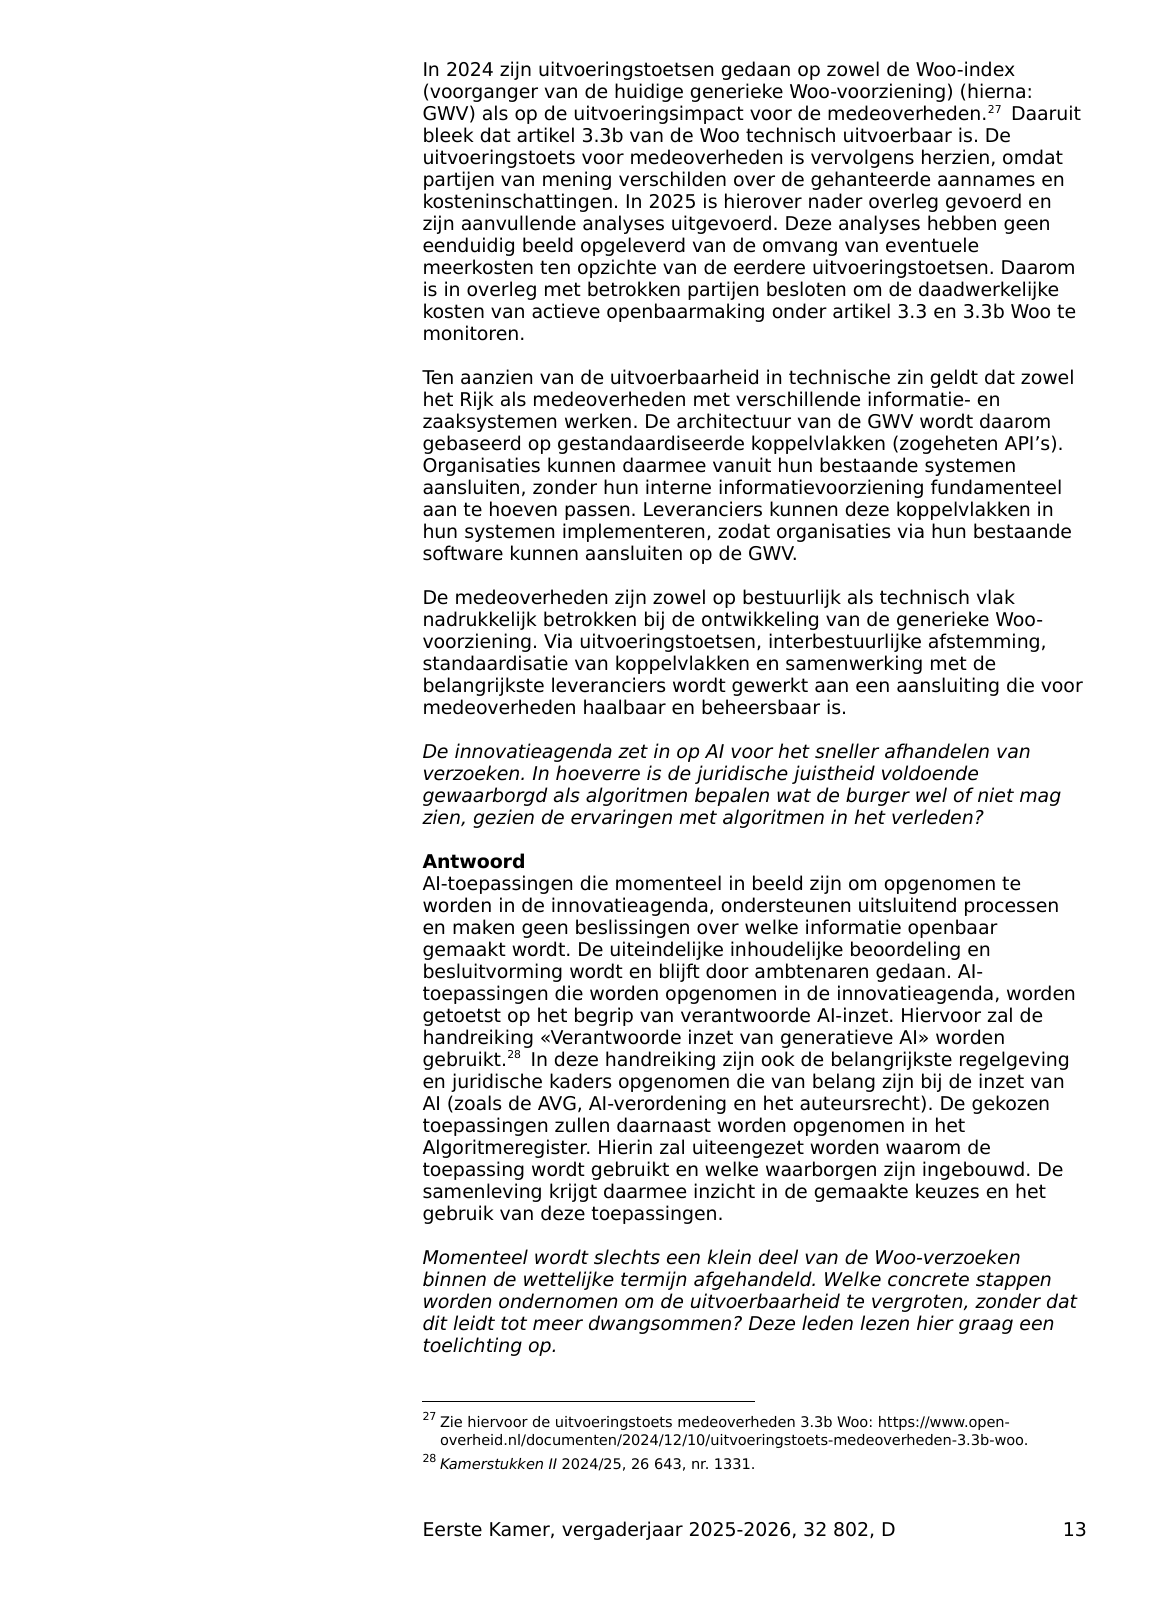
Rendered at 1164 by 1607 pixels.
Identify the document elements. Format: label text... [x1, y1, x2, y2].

text Antwoord [422, 851, 1087, 873]
text Ten aanzien van de uitvoerbaarheid in technische zin geldt dat zowel het Rijk als medeoverheden met verschillende informatie- en zaaksystemen werken. De architectuur van de GWV wordt daarom gebaseerd op gestandaardiseerde koppelvlakken (zogeheten API’s). Organisaties kunnen daarmee vanuit hun bestaande systemen aansluiten, zonder hun interne informatievoorziening fundamenteel aan te hoeven passen. Leveranciers kunnen deze koppelvlakken in hun systemen implementeren, zodat organisaties via hun bestaande software kunnen aansluiten op de GWV. [422, 367, 1087, 565]
text Momenteel wordt slechts een klein deel van de Woo-verzoeken binnen de wettelijke termijn afgehandeld. Welke concrete stappen worden ondernomen om de uitvoerbaarheid te vergroten, zonder dat dit leidt tot meer dwangsommen? Deze leden lezen hier graag een toelichting op. [422, 1247, 1087, 1357]
text In 2024 zijn uitvoeringstoetsen gedaan op zowel de Woo-index (voorganger van de huidige generieke Woo-voorziening) (hierna: GWV) als op de uitvoeringsimpact voor de medeoverheden. Daaruit bleek dat artikel 3.3b van de Woo technisch uitvoerbaar is. De uitvoeringstoets voor medeoverheden is vervolgens herzien, omdat partijen van mening verschilden over de gehanteerde aannames en kosteninschattingen. In 2025 is hierover nader overleg gevoerd en zijn aanvullende analyses uitgevoerd. Deze analyses hebben geen eenduidig beeld opgeleverd van de omvang van eventuele meerkosten ten opzichte van de eerdere uitvoeringstoetsen. Daarom is in overleg met betrokken partijen besloten om de daadwerkelijke kosten van actieve openbaarmaking onder artikel 3.3 en 3.3b Woo te monitoren. [422, 59, 1087, 345]
text De medeoverheden zijn zowel op bestuurlijk als technisch vlak nadrukkelijk betrokken bij de ontwikkeling van de generieke Woo-voorziening. Via uitvoeringstoetsen, interbestuurlijke afstemming, standaardisatie van koppelvlakken en samenwerking met de belangrijkste leveranciers wordt gewerkt aan een aansluiting die voor medeoverheden haalbaar en beheersbaar is. [422, 587, 1087, 719]
text Kamerstukken II 2024/25, 26 643, nr. 1331. [422, 1452, 1087, 1474]
text AI-toepassingen die momenteel in beeld zijn om opgenomen te worden in de innovatieagenda, ondersteunen uitsluitend processen en maken geen beslissingen over welke informatie openbaar gemaakt wordt. De uiteindelijke inhoudelijke beoordeling en besluitvorming wordt en blijft door ambtenaren gedaan. AI-toepassingen die worden opgenomen in de innovatieagenda, worden getoetst op het begrip van verantwoorde AI-inzet. Hiervoor zal de handreiking «Verantwoorde inzet van generatieve AI» worden gebruikt. In deze handreiking zijn ook de belangrijkste regelgeving en juridische kaders opgenomen die van belang zijn bij de inzet van AI (zoals de AVG, AI-verordening en het auteursrecht). De gekozen toepassingen zullen daarnaast worden opgenomen in het Algoritmeregister. Hierin zal uiteengezet worden waarom de toepassing wordt gebruikt en welke waarborgen zijn ingebouwd. De samenleving krijgt daarmee inzicht in de gemaakte keuzes en het gebruik van deze toepassingen. [422, 873, 1087, 1225]
text De innovatieagenda zet in op AI voor het sneller afhandelen van verzoeken. In hoeverre is de juridische juistheid voldoende gewaarborgd als algoritmen bepalen wat de burger wel of niet mag zien, gezien de ervaringen met algoritmen in het verleden? [422, 741, 1087, 829]
text Zie hiervoor de uitvoeringstoets medeoverheden 3.3b Woo: https://www.open-overheid.nl/documenten/2024/12/10/uitvoeringstoets-medeoverheden-3.3b-woo. [422, 1410, 1087, 1449]
